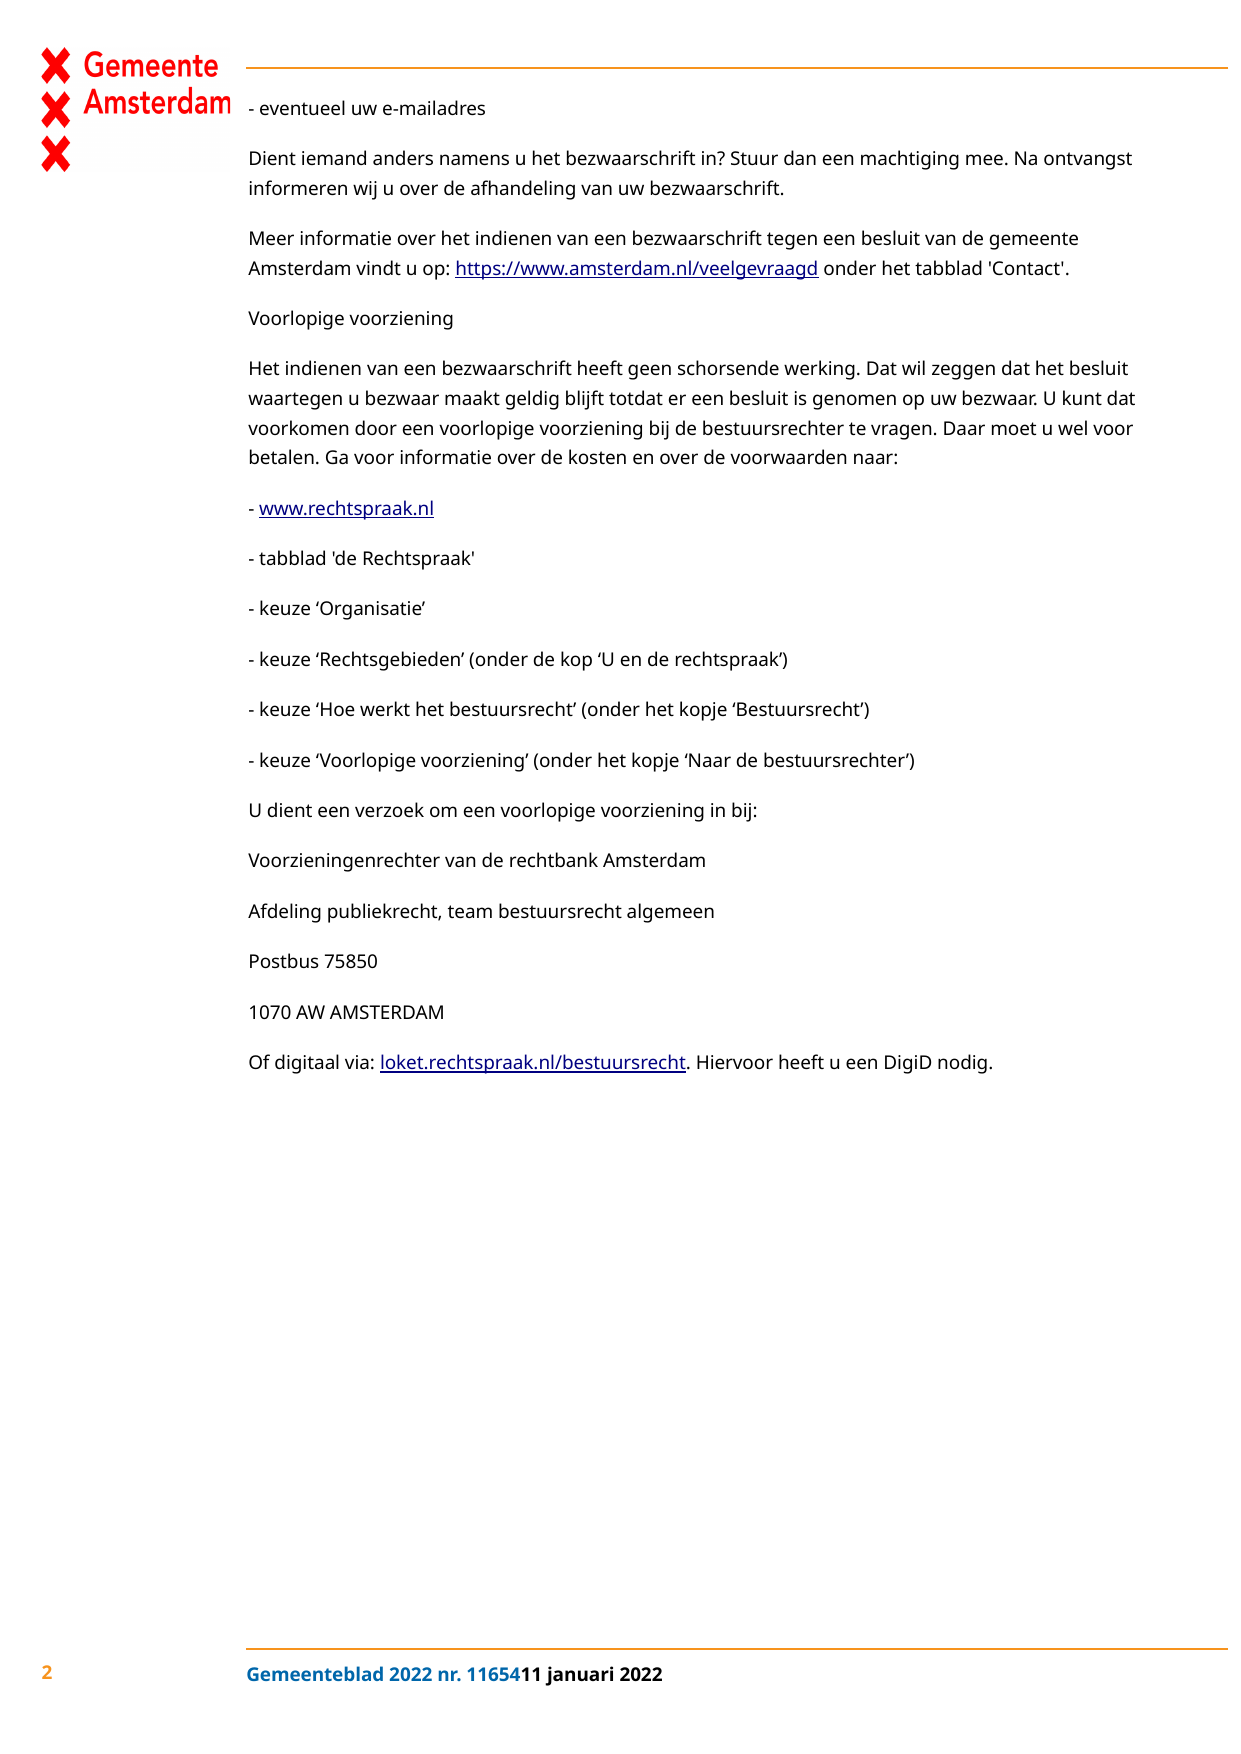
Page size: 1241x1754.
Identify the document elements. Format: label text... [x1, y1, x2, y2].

text U dient een verzoek om een voorlopige voorziening in bij: [248, 797, 1152, 823]
text Postbus 75850 [248, 948, 1152, 974]
text 1070 AW AMSTERDAM [248, 999, 1152, 1025]
text Of digitaal via: loket.rechtspraak.nl/bestuursrecht. Hiervoor heeft u een DigiD nodig. [248, 1049, 1152, 1075]
text - tabblad 'de Rechtspraak' [248, 545, 1152, 571]
text - keuze ‘Voorlopige voorziening’ (onder het kopje ‘Naar de bestuursrechter’) [248, 747, 1152, 773]
text Afdeling publiekrecht, team bestuursrecht algemeen [248, 898, 1152, 924]
text - keuze ‘Organisatie’ [248, 596, 1152, 621]
text - eventueel uw e-mailadres [248, 95, 1152, 121]
text - keuze ‘Hoe werkt het bestuursrecht’ (onder het kopje ‘Bestuursrecht’) [248, 696, 1152, 722]
text - www.rechtspraak.nl [248, 495, 1152, 521]
text Voorlopige voorziening [248, 305, 1152, 331]
text Meer informatie over het indienen van een bezwaarschrift tegen een besluit van de gemeente Amsterdam vindt u op: https://www.amsterdam.nl/veelgevraagd onder het tabblad 'Contact'. [248, 225, 1152, 281]
text - keuze ‘Rechtsgebieden’ (onder de kop ‘U en de rechtspraak’) [248, 646, 1152, 672]
text Het indienen van een bezwaarschrift heeft geen schorsende werking. Dat wil zeggen dat het besluit waartegen u bezwaar maakt geldig blijft totdat er een besluit is genomen op uw bezwaar. U kunt dat voorkomen door een voorlopige voorziening bij de bestuursrechter te vragen. Daar moet u wel voor betalen. Ga voor informatie over de kosten en over de voorwaarden naar: [248, 356, 1152, 470]
text Voorzieningenrechter van de rechtbank Amsterdam [248, 848, 1152, 873]
picture [41, 47, 231, 172]
text Dient iemand anders namens u het bezwaarschrift in? Stuur dan een machtiging mee. Na ontvangst informeren wij u over de afhandeling van uw bezwaarschrift. [248, 145, 1152, 201]
